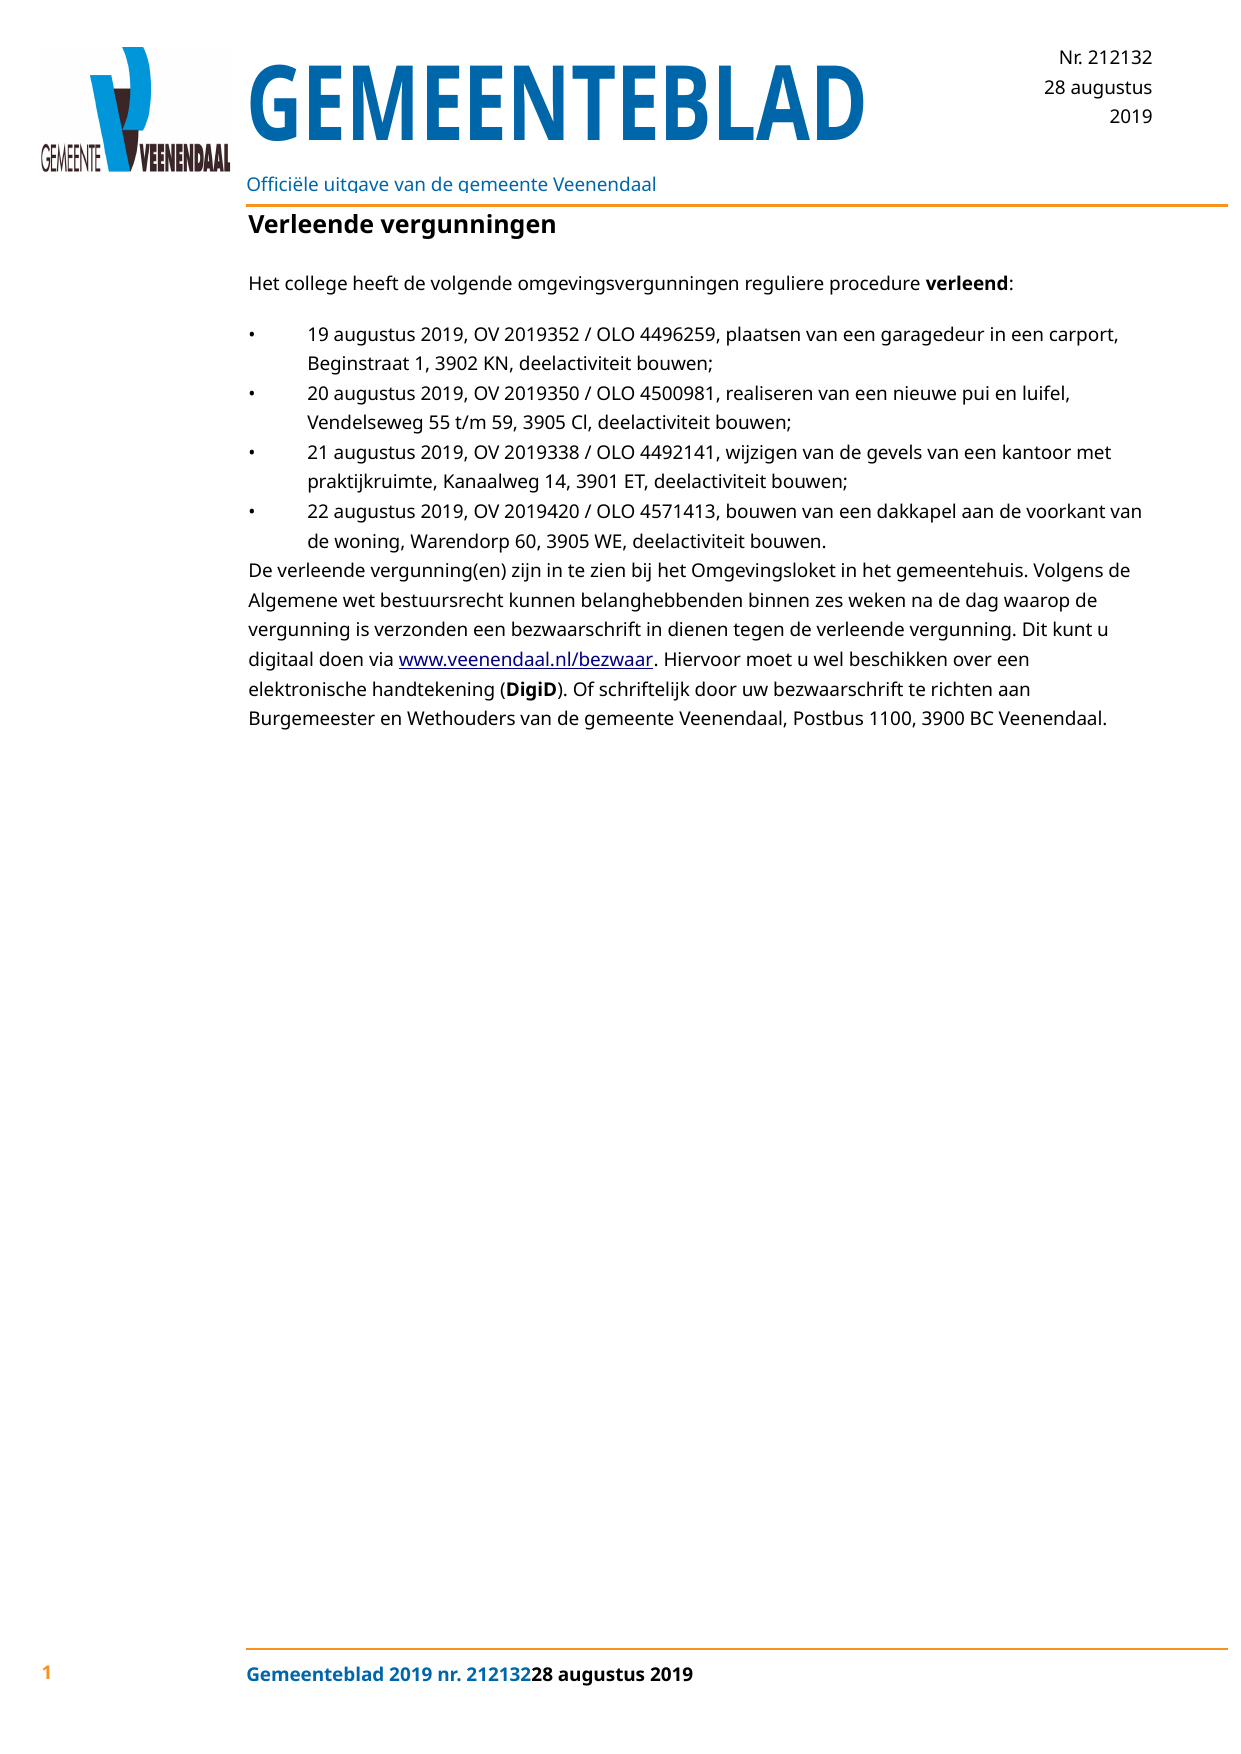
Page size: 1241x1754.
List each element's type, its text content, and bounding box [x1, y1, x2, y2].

text De verleende vergunning(en) zijn in te zien bij het Omgevingsloket in het gemeentehuis. Volgens de Algemene wet bestuursrecht kunnen belanghebbenden binnen zes weken na de dag waarop de vergunning is verzonden een bezwaarschrift in dienen tegen de verleende vergunning. Dit kunt u digitaal doen via www.veenendaal.nl/bezwaar. Hiervoor moet u wel beschikken over een elektronische handtekening (DigiD). Of schriftelijk door uw bezwaarschrift te richten aan Burgemeester en Wethouders van de gemeente Veenendaal, Postbus 1100, 3900 BC Veenendaal. [248, 557, 1152, 731]
text Verleende vergunningen [248, 207, 1152, 241]
list 21 augustus 2019, OV 2019338 / OLO 4492141, wijzigen van de gevels van een kantoor met praktijkruimte, Kanaalweg 14, 3901 ET, deelactiviteit bouwen; [248, 439, 1152, 494]
picture [123, 47, 231, 172]
list 19 augustus 2019, OV 2019352 / OLO 4496259, plaatsen van een garagedeur in een carport, Beginstraat 1, 3902 KN, deelactiviteit bouwen; [248, 321, 1152, 376]
list 20 augustus 2019, OV 2019350 / OLO 4500981, realiseren van een nieuwe pui en luifel, Vendelseweg 55 t/m 59, 3905 Cl, deelactiviteit bouwen; [248, 380, 1152, 435]
list 22 augustus 2019, OV 2019420 / OLO 4571413, bouwen van een dakkapel aan de voorkant van de woning, Warendorp 60, 3905 WE, deelactiviteit bouwen. [248, 498, 1152, 553]
text Het college heeft de volgende omgevingsvergunningen reguliere procedure verleend: [248, 270, 1152, 296]
picture [41, 47, 130, 172]
